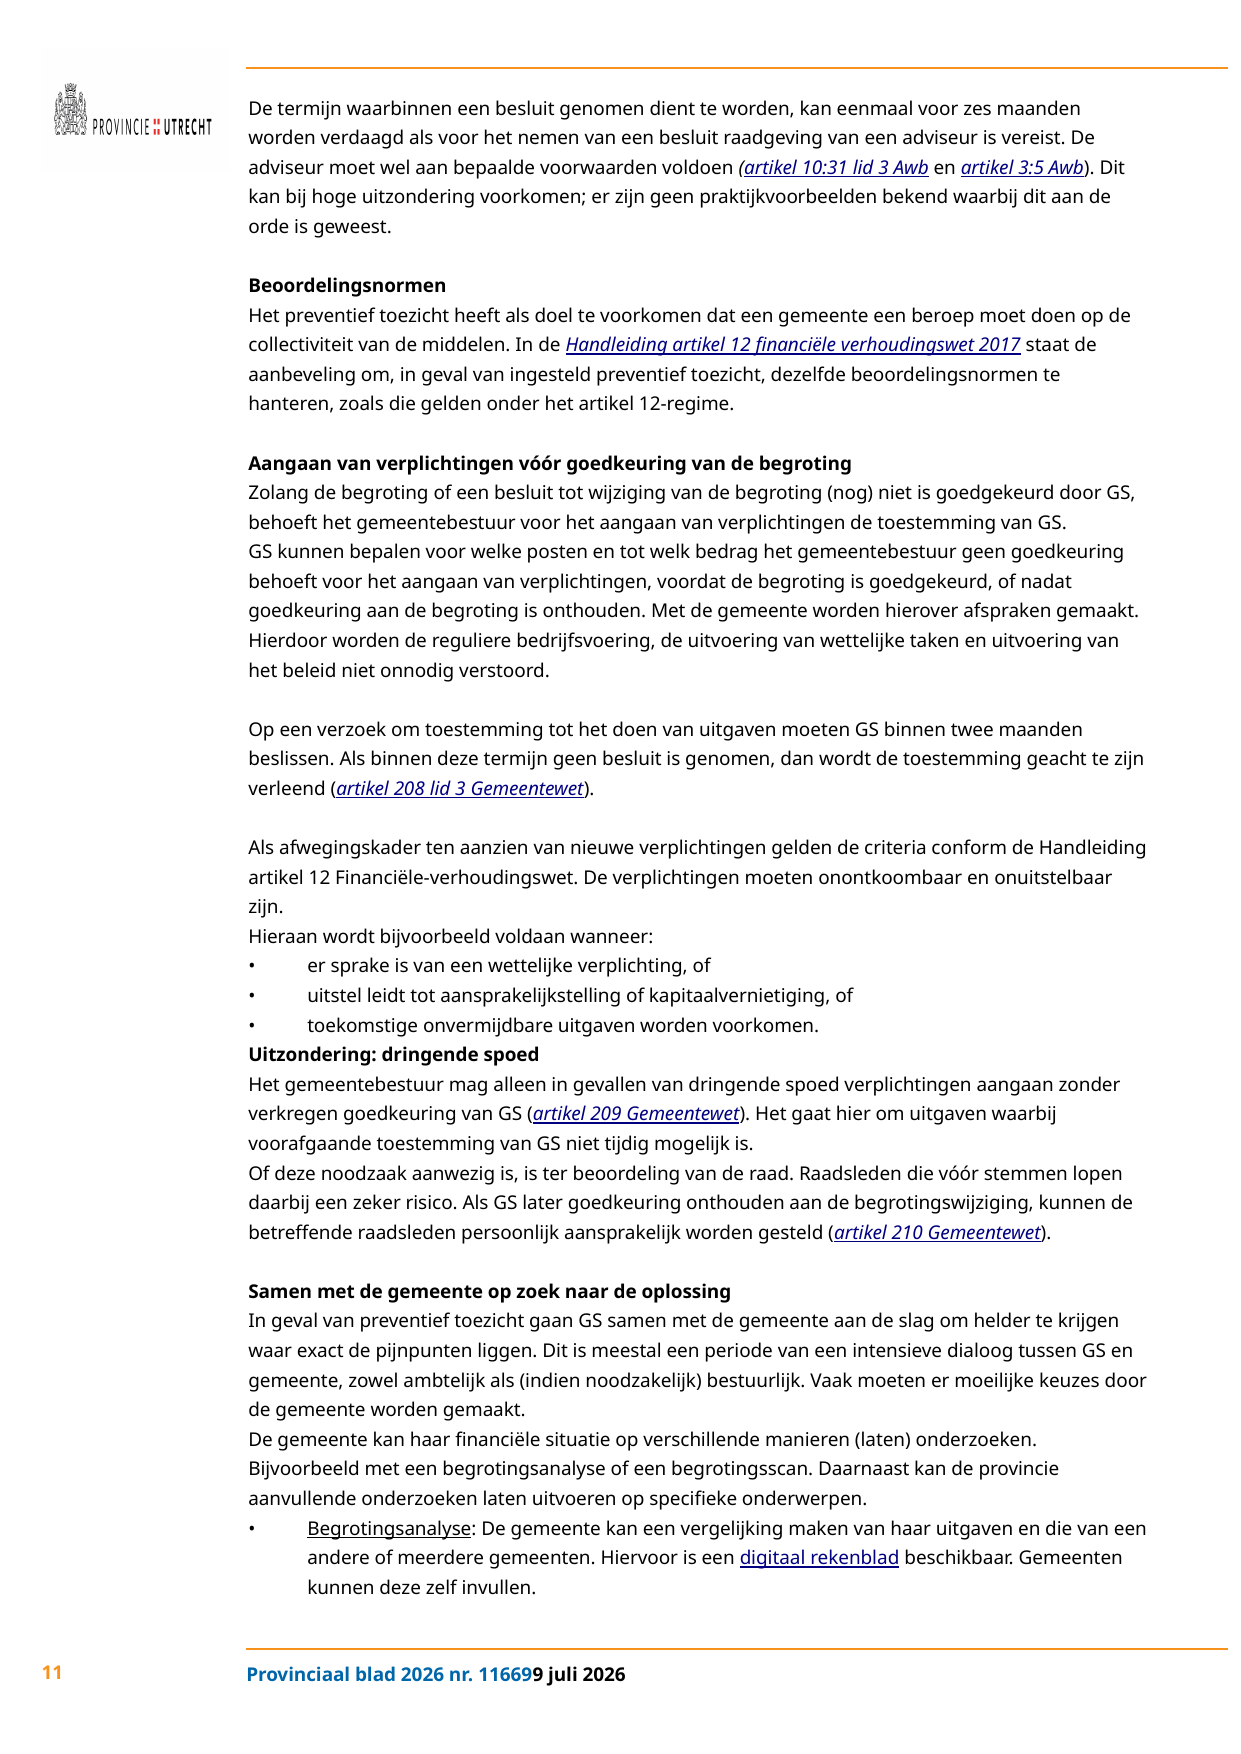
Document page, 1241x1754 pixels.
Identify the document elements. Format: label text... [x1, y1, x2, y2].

text Beoordelingsnormen [248, 272, 1152, 298]
text Het gemeentebestuur mag alleen in gevallen van dringende spoed verplichtingen aangaan zonder verkregen goedkeuring van GS (artikel 209 Gemeentewet). Het gaat hier om uitgaven waarbij voorafgaande toestemming van GS niet tijdig mogelijk is. [248, 1071, 1152, 1156]
text In geval van preventief toezicht gaan GS samen met de gemeente aan de slag om helder te krijgen waar exact de pijnpunten liggen. Dit is meestal een periode van een intensieve dialoog tussen GS en gemeente, zowel ambtelijk als (indien noodzakelijk) bestuurlijk. Vaak moeten er moeilijke keuzes door de gemeente worden gemaakt. [248, 1308, 1152, 1422]
text Hieraan wordt bijvoorbeeld voldaan wanneer: [248, 923, 1152, 949]
text Als afwegingskader ten aanzien van nieuwe verplichtingen gelden de criteria conform de Handleiding artikel 12 Financiële-verhoudingswet. De verplichtingen moeten onontkoombaar en onuitstelbaar zijn. [248, 834, 1152, 919]
text Aangaan van verplichtingen vóór goedkeuring van de begroting [248, 450, 1152, 476]
text Op een verzoek om toestemming tot het doen van uitgaven moeten GS binnen twee maanden beslissen. Als binnen deze termijn geen besluit is genomen, dan wordt de toestemming geacht te zijn verleend (artikel 208 lid 3 Gemeentewet). [248, 716, 1152, 801]
text Zolang de begroting of een besluit tot wijziging van de begroting (nog) niet is goedgekeurd door GS, behoeft het gemeentebestuur voor het aangaan van verplichtingen de toestemming van GS. [248, 479, 1152, 535]
text Uitzondering: dringende spoed [248, 1041, 1152, 1067]
list toekomstige onvermijdbare uitgaven worden voorkomen. [248, 1012, 1152, 1038]
text De gemeente kan haar financiële situatie op verschillende manieren (laten) onderzoeken. Bijvoorbeeld met een begrotingsanalyse of een begrotingsscan. Daarnaast kan de provincie aanvullende onderzoeken laten uitvoeren op specifieke onderwerpen. [248, 1426, 1152, 1511]
list Begrotingsanalyse: De gemeente kan een vergelijking maken van haar uitgaven en die van een andere of meerdere gemeenten. Hiervoor is een digitaal rekenblad beschikbaar. Gemeenten kunnen deze zelf invullen. [248, 1515, 1152, 1600]
picture [41, 47, 231, 172]
text Samen met de gemeente op zoek naar de oplossing [248, 1278, 1152, 1304]
list uitstel leidt tot aansprakelijkstelling of kapitaalvernietiging, of [248, 982, 1152, 1008]
text Of deze noodzaak aanwezig is, is ter beoordeling van de raad. Raadsleden die vóór stemmen lopen daarbij een zeker risico. Als GS later goedkeuring onthouden aan de begrotingswijziging, kunnen de betreffende raadsleden persoonlijk aansprakelijk worden gesteld (artikel 210 Gemeentewet). [248, 1160, 1152, 1245]
list er sprake is van een wettelijke verplichting, of [248, 953, 1152, 978]
text De termijn waarbinnen een besluit genomen dient te worden, kan eenmaal voor zes maanden worden verdaagd als voor het nemen van een besluit raadgeving van een adviseur is vereist. De adviseur moet wel aan bepaalde voorwaarden voldoen (artikel 10:31 lid 3 Awb en artikel 3:5 Awb). Dit kan bij hoge uitzondering voorkomen; er zijn geen praktijkvoorbeelden bekend waarbij dit aan de orde is geweest. [248, 95, 1152, 239]
text Het preventief toezicht heeft als doel te voorkomen dat een gemeente een beroep moet doen op de collectiviteit van de middelen. In de Handleiding artikel 12 financiële verhoudingswet 2017 staat de aanbeveling om, in geval van ingesteld preventief toezicht, dezelfde beoordelingsnormen te hanteren, zoals die gelden onder het artikel 12-regime. [248, 302, 1152, 416]
text GS kunnen bepalen voor welke posten en tot welk bedrag het gemeentebestuur geen goedkeuring behoeft voor het aangaan van verplichtingen, voordat de begroting is goedgekeurd, of nadat goedkeuring aan de begroting is onthouden. Met de gemeente worden hierover afspraken gemaakt. Hierdoor worden de reguliere bedrijfsvoering, de uitvoering van wettelijke taken en uitvoering van het beleid niet onnodig verstoord. [248, 538, 1152, 683]
